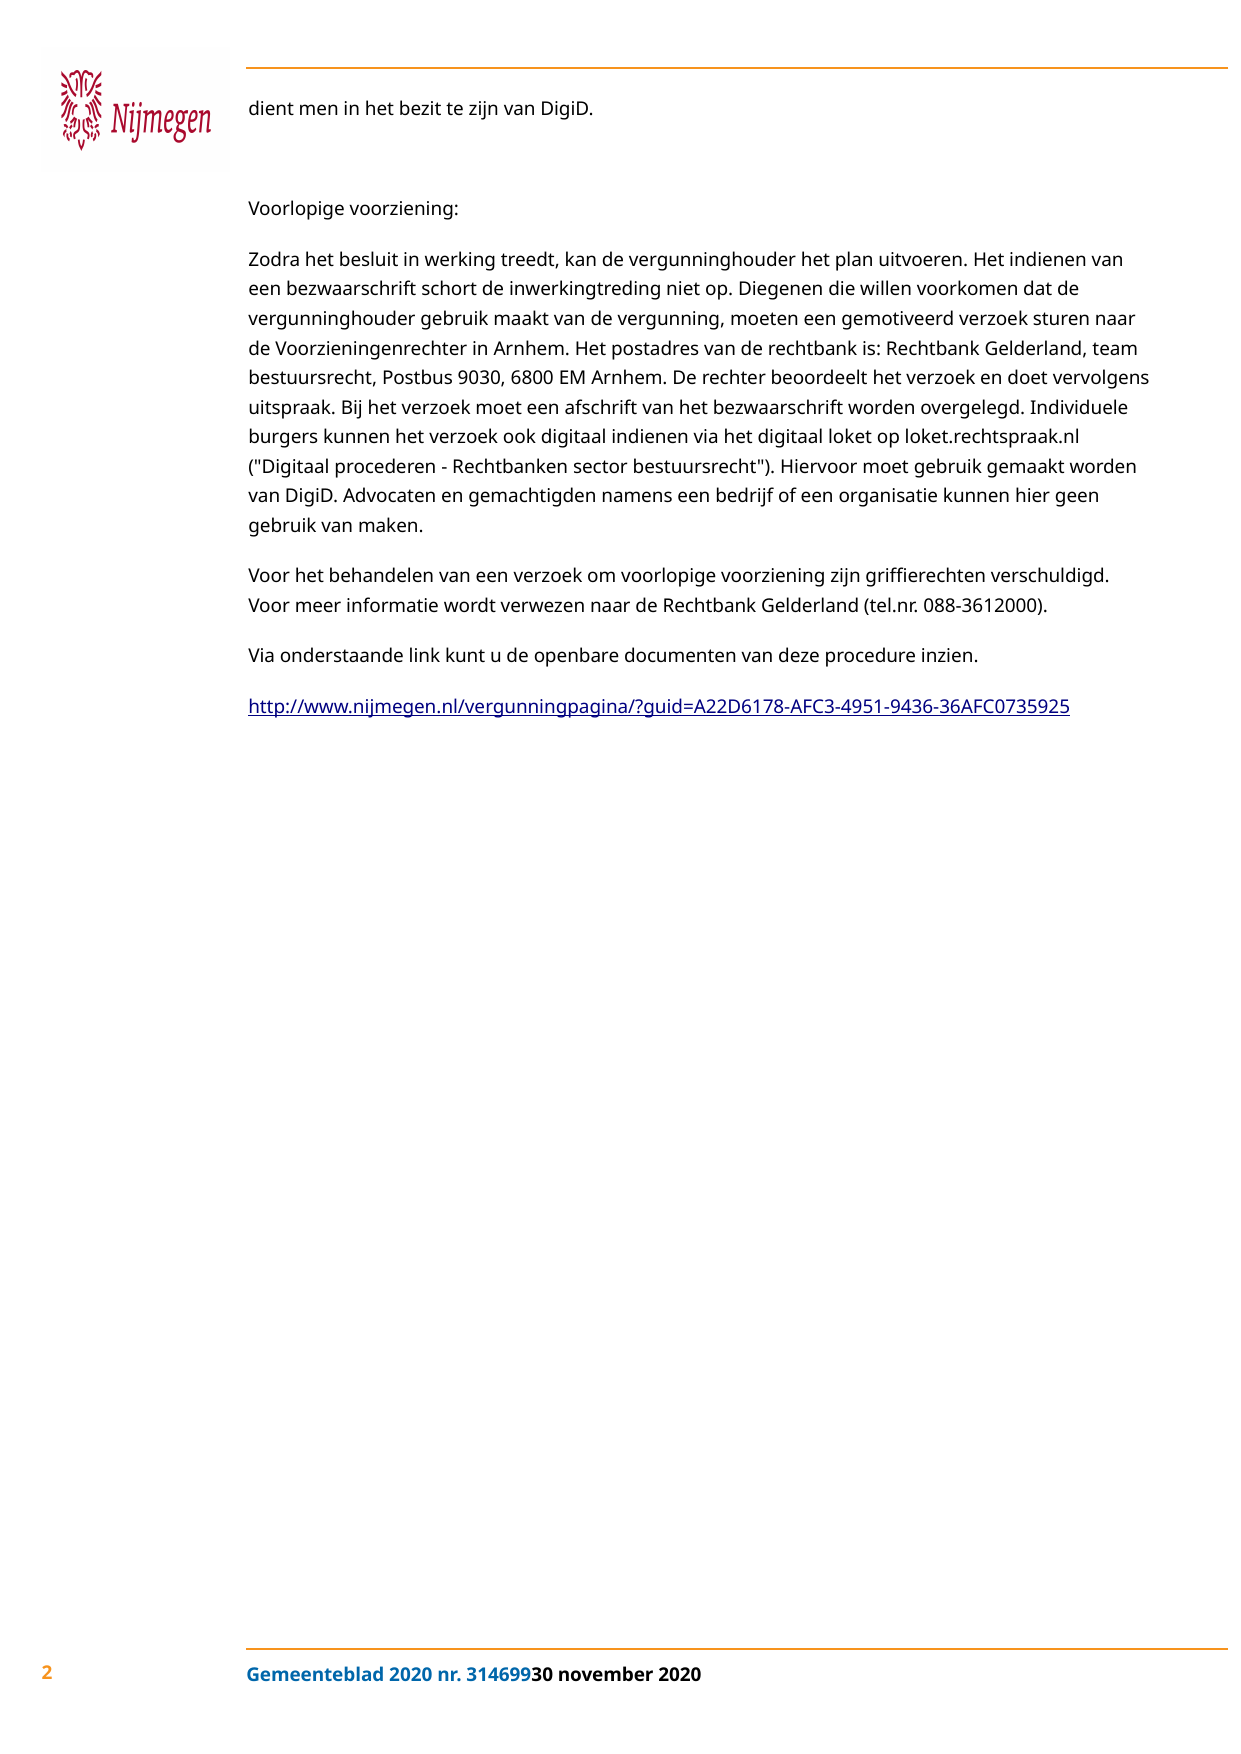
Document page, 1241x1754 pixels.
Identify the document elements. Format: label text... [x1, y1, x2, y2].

text Voor het behandelen van een verzoek om voorlopige voorziening zijn griffierechten verschuldigd. Voor meer informatie wordt verwezen naar de Rechtbank Gelderland (tel.nr. 088-3612000). [248, 563, 1152, 618]
picture [41, 47, 231, 172]
text dient men in het bezit te zijn van DigiD. [248, 95, 1152, 121]
text Via onderstaande link kunt u de openbare documenten van deze procedure inzien. [248, 643, 1152, 668]
text Voorlopige voorziening: [248, 196, 1152, 221]
text Zodra het besluit in werking treedt, kan de vergunninghouder het plan uitvoeren. Het indienen van een bezwaarschrift schort de inwerkingtreding niet op. Diegenen die willen voorkomen dat de vergunninghouder gebruik maakt van de vergunning, moeten een gemotiveerd verzoek sturen naar de Voorzieningenrechter in Arnhem. Het postadres van de rechtbank is: Rechtbank Gelderland, team bestuursrecht, Postbus 9030, 6800 EM Arnhem. De rechter beoordeelt het verzoek en doet vervolgens uitspraak. Bij het verzoek moet een afschrift van het bezwaarschrift worden overgelegd. Individuele burgers kunnen het verzoek ook digitaal indienen via het digitaal loket op loket.rechtspraak.nl ("Digitaal procederen - Rechtbanken sector bestuursrecht"). Hiervoor moet gebruik gemaakt worden van DigiD. Advocaten en gemachtigden namens een bedrijf of een organisatie kunnen hier geen gebruik van maken. [248, 246, 1152, 538]
text http://www.nijmegen.nl/vergunningpagina/?guid=A22D6178-AFC3-4951-9436-36AFC0735925 [248, 693, 1152, 719]
